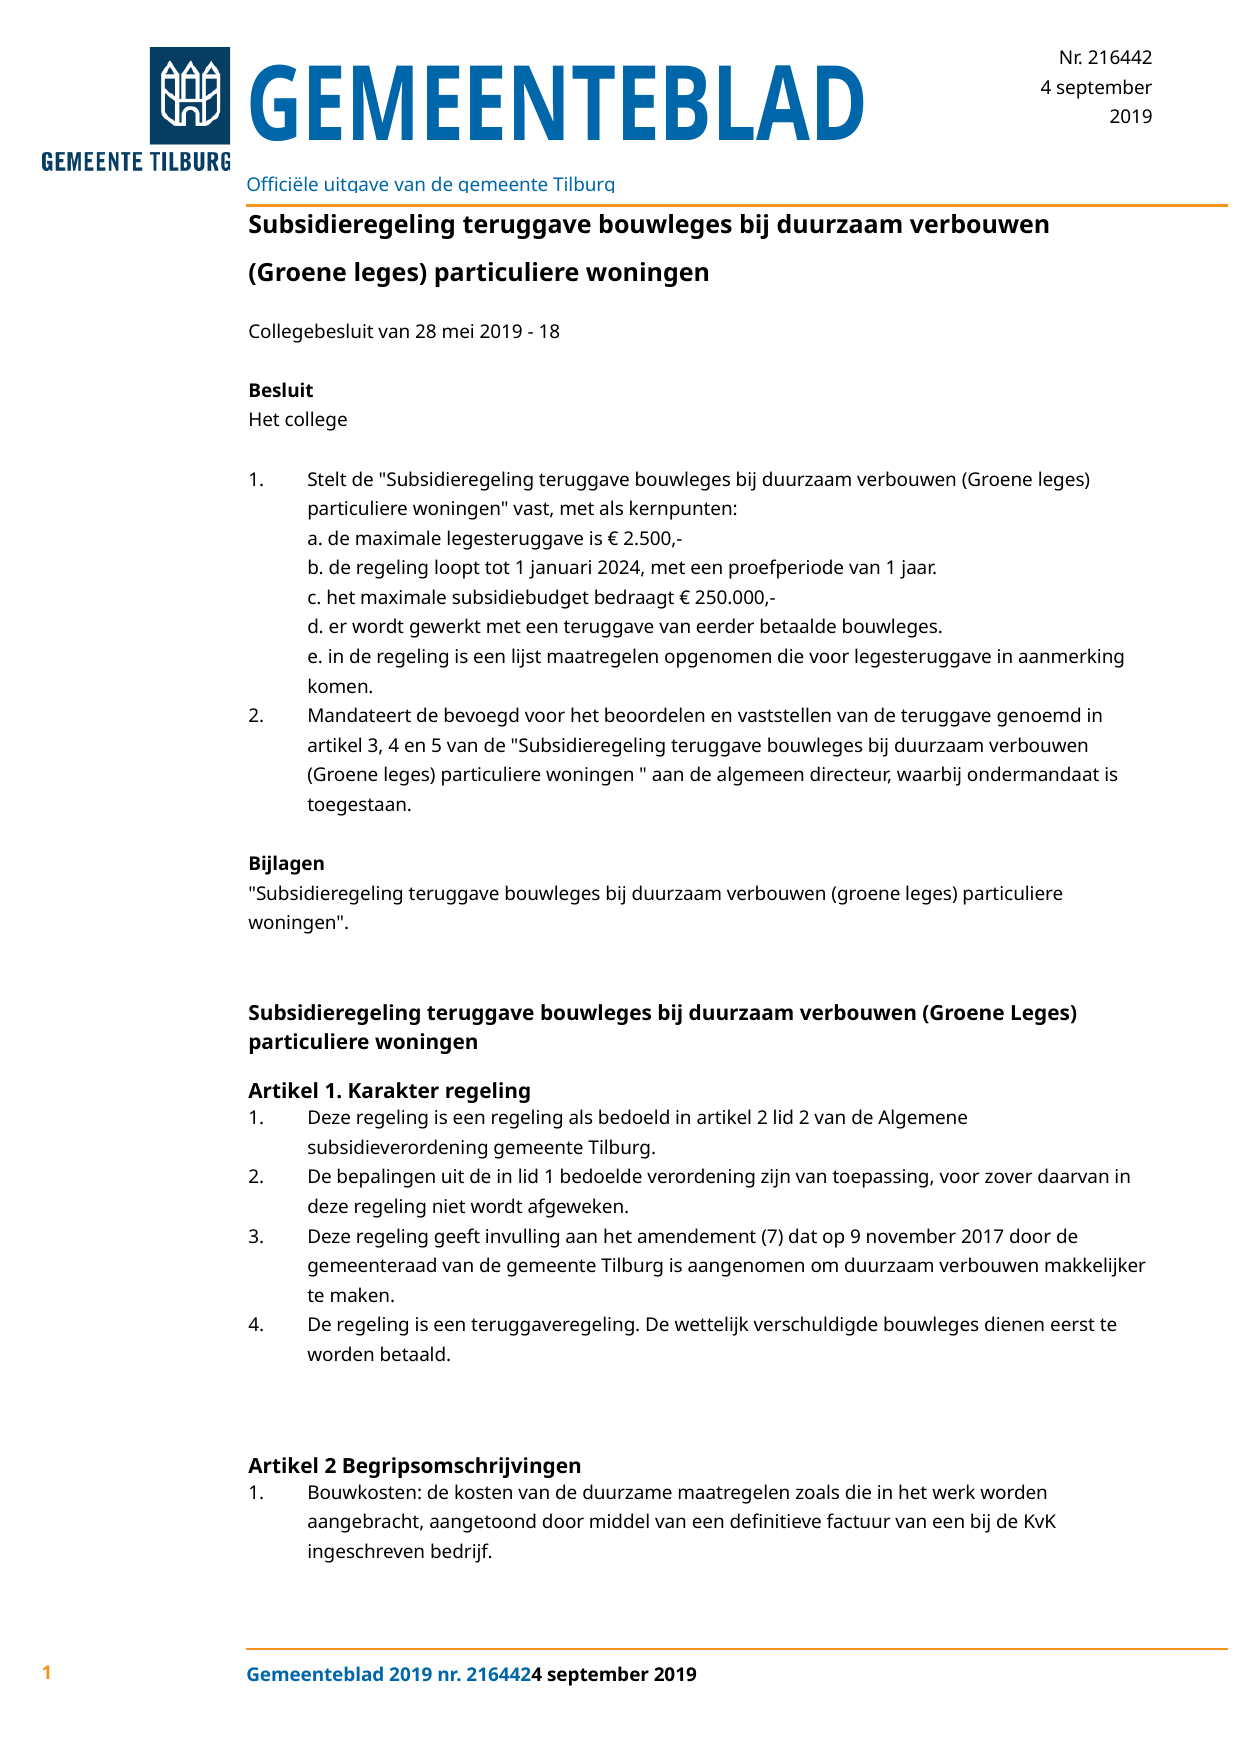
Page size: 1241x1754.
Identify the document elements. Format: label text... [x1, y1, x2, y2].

text Artikel 1. Karakter regeling [248, 1076, 1152, 1104]
text Subsidieregeling teruggave bouwleges bij duurzaam verbouwen (Groene Leges) particuliere woningen [248, 998, 1152, 1055]
list Bouwkosten: de kosten van de duurzame maatregelen zoals die in het werk worden aangebracht, aangetoond door middel van een definitieve factuur van een bij de KvK ingeschreven bedrijf. [248, 1479, 1152, 1564]
list e. in de regeling is een lijst maatregelen opgenomen die voor legesteruggave in aanmerking komen. [248, 643, 1152, 699]
text Subsidieregeling teruggave bouwleges bij duurzaam verbouwen (Groene leges) particuliere woningen [248, 207, 1152, 288]
list a. de maximale legesteruggave is € 2.500,- [248, 525, 1152, 551]
list De bepalingen uit de in lid 1 bedoelde verordening zijn van toepassing, voor zover daarvan in deze regeling niet wordt afgeweken. [248, 1164, 1152, 1219]
text Besluit [248, 377, 1152, 403]
list c. het maximale subsidiebudget bedraagt € 250.000,- [248, 584, 1152, 610]
list Deze regeling is een regeling als bedoeld in artikel 2 lid 2 van de Algemene subsidieverordening gemeente Tilburg. [248, 1104, 1152, 1160]
text Bijlagen [248, 850, 1152, 876]
text Collegebesluit van 28 mei 2019 - 18 [248, 318, 1152, 344]
list De regeling is een teruggaveregeling. De wettelijk verschuldigde bouwleges dienen eerst te worden betaald. [248, 1312, 1152, 1367]
text Artikel 2 Begripsomschrijvingen [248, 1451, 1152, 1479]
list d. er wordt gewerkt met een teruggave van eerder betaalde bouwleges. [248, 614, 1152, 639]
text Het college [248, 407, 1152, 432]
list Stelt de "Subsidieregeling teruggave bouwleges bij duurzaam verbouwen (Groene leges) particuliere woningen" vast, met als kernpunten: [248, 466, 1152, 521]
list Mandateert de bevoegd voor het beoordelen en vaststellen van de teruggave genoemd in artikel 3, 4 en 5 van de "Subsidieregeling teruggave bouwleges bij duurzaam verbouwen (Groene leges) particuliere woningen " aan de algemeen directeur, waarbij ondermandaat is toegestaan. [248, 702, 1152, 817]
list Deze regeling geeft invulling aan het amendement (7) dat op 9 november 2017 door de gemeenteraad van de gemeente Tilburg is aangenomen om duurzaam verbouwen makkelijker te maken. [248, 1223, 1152, 1308]
text "Subsidieregeling teruggave bouwleges bij duurzaam verbouwen (groene leges) particuliere woningen". [248, 880, 1152, 935]
list b. de regeling loopt tot 1 januari 2024, met een proefperiode van 1 jaar. [248, 554, 1152, 580]
picture [41, 47, 231, 172]
